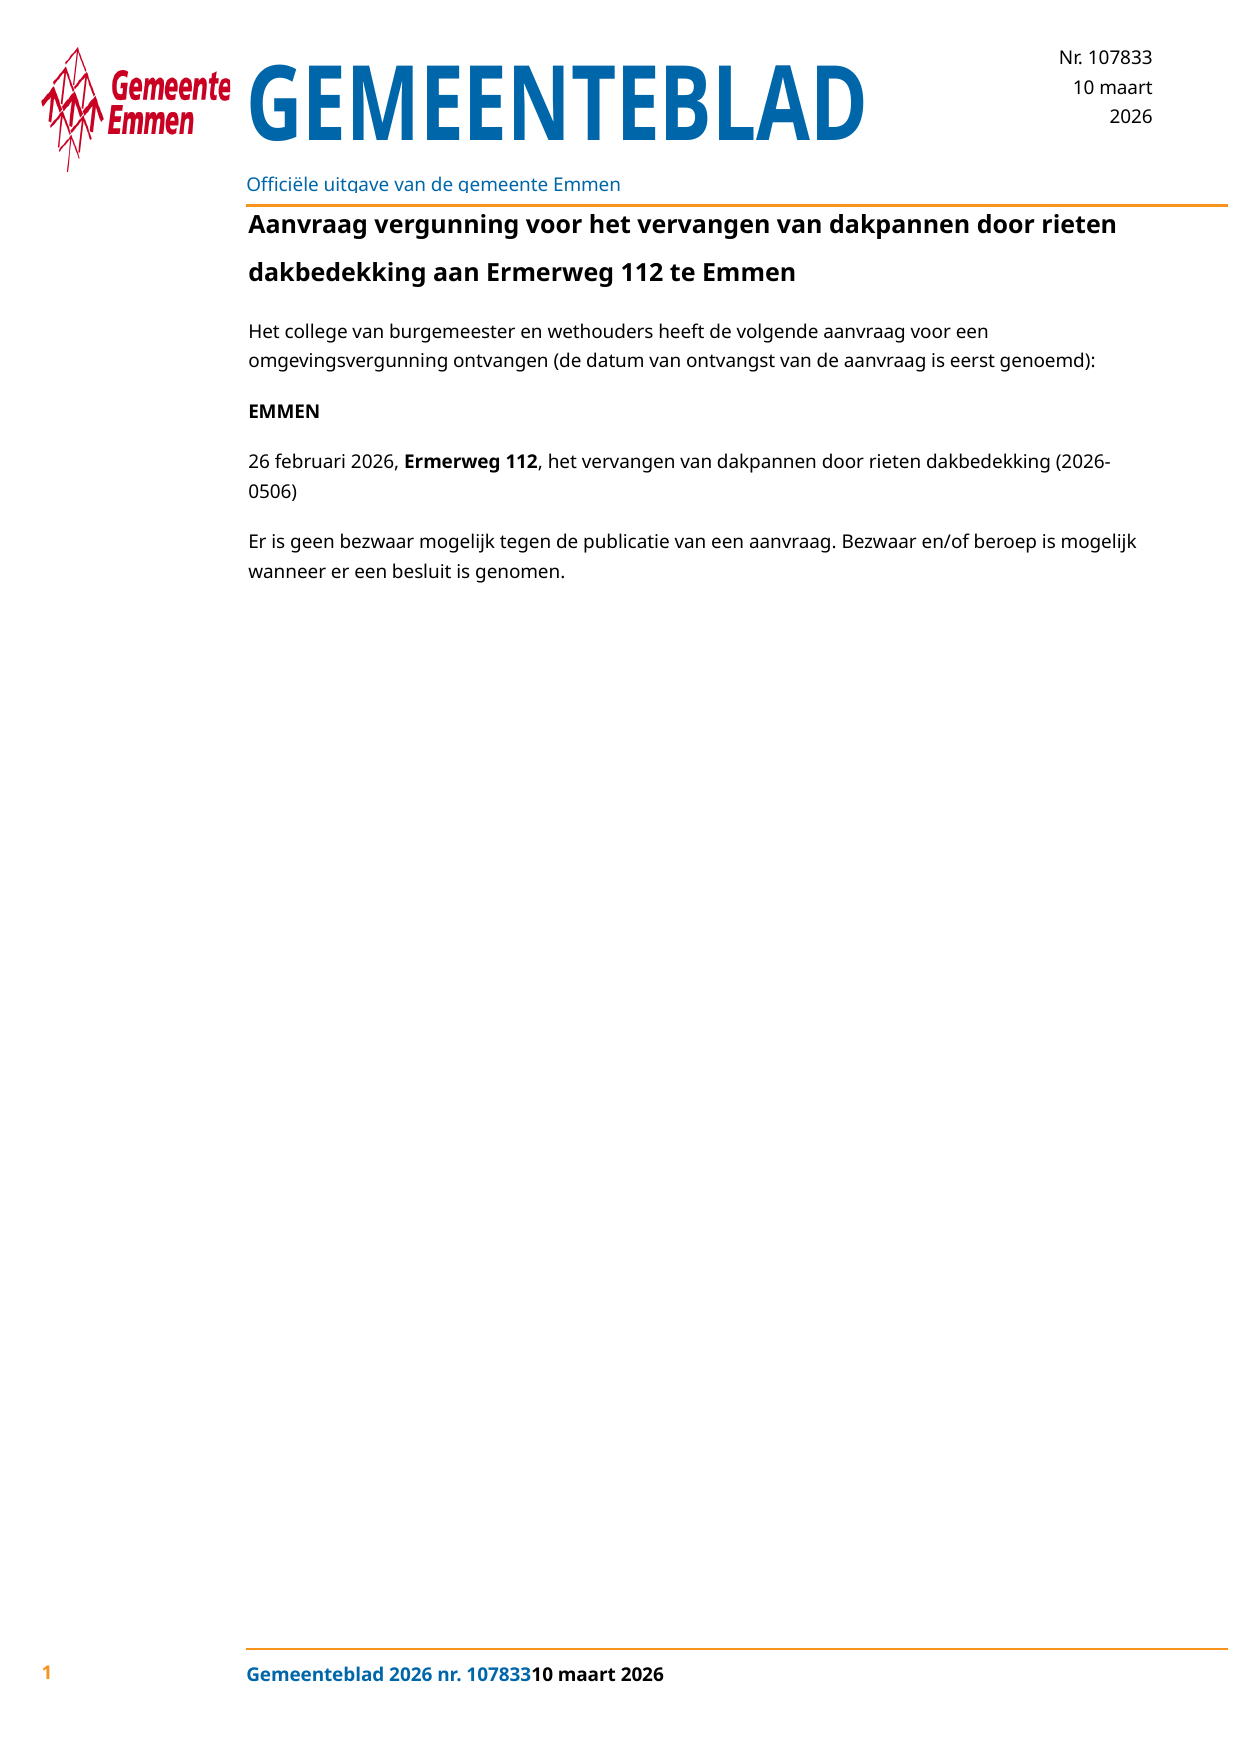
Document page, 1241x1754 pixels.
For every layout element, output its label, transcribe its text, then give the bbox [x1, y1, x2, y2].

picture [41, 47, 231, 172]
text Aanvraag vergunning voor het vervangen van dakpannen door rieten dakbedekking aan Ermerweg 112 te Emmen [248, 207, 1152, 288]
text Het college van burgemeester en wethouders heeft de volgende aanvraag voor een omgevingsvergunning ontvangen (de datum van ontvangst van de aanvraag is eerst genoemd): [248, 318, 1152, 373]
text 26 februari 2026, Ermerweg 112, het vervangen van dakpannen door rieten dakbedekking (2026-0506) [248, 448, 1152, 504]
text EMMEN [248, 398, 1152, 424]
text Er is geen bezwaar mogelijk tegen de publicatie van een aanvraag. Bezwaar en/of beroep is mogelijk wanneer er een besluit is genomen. [248, 528, 1152, 584]
